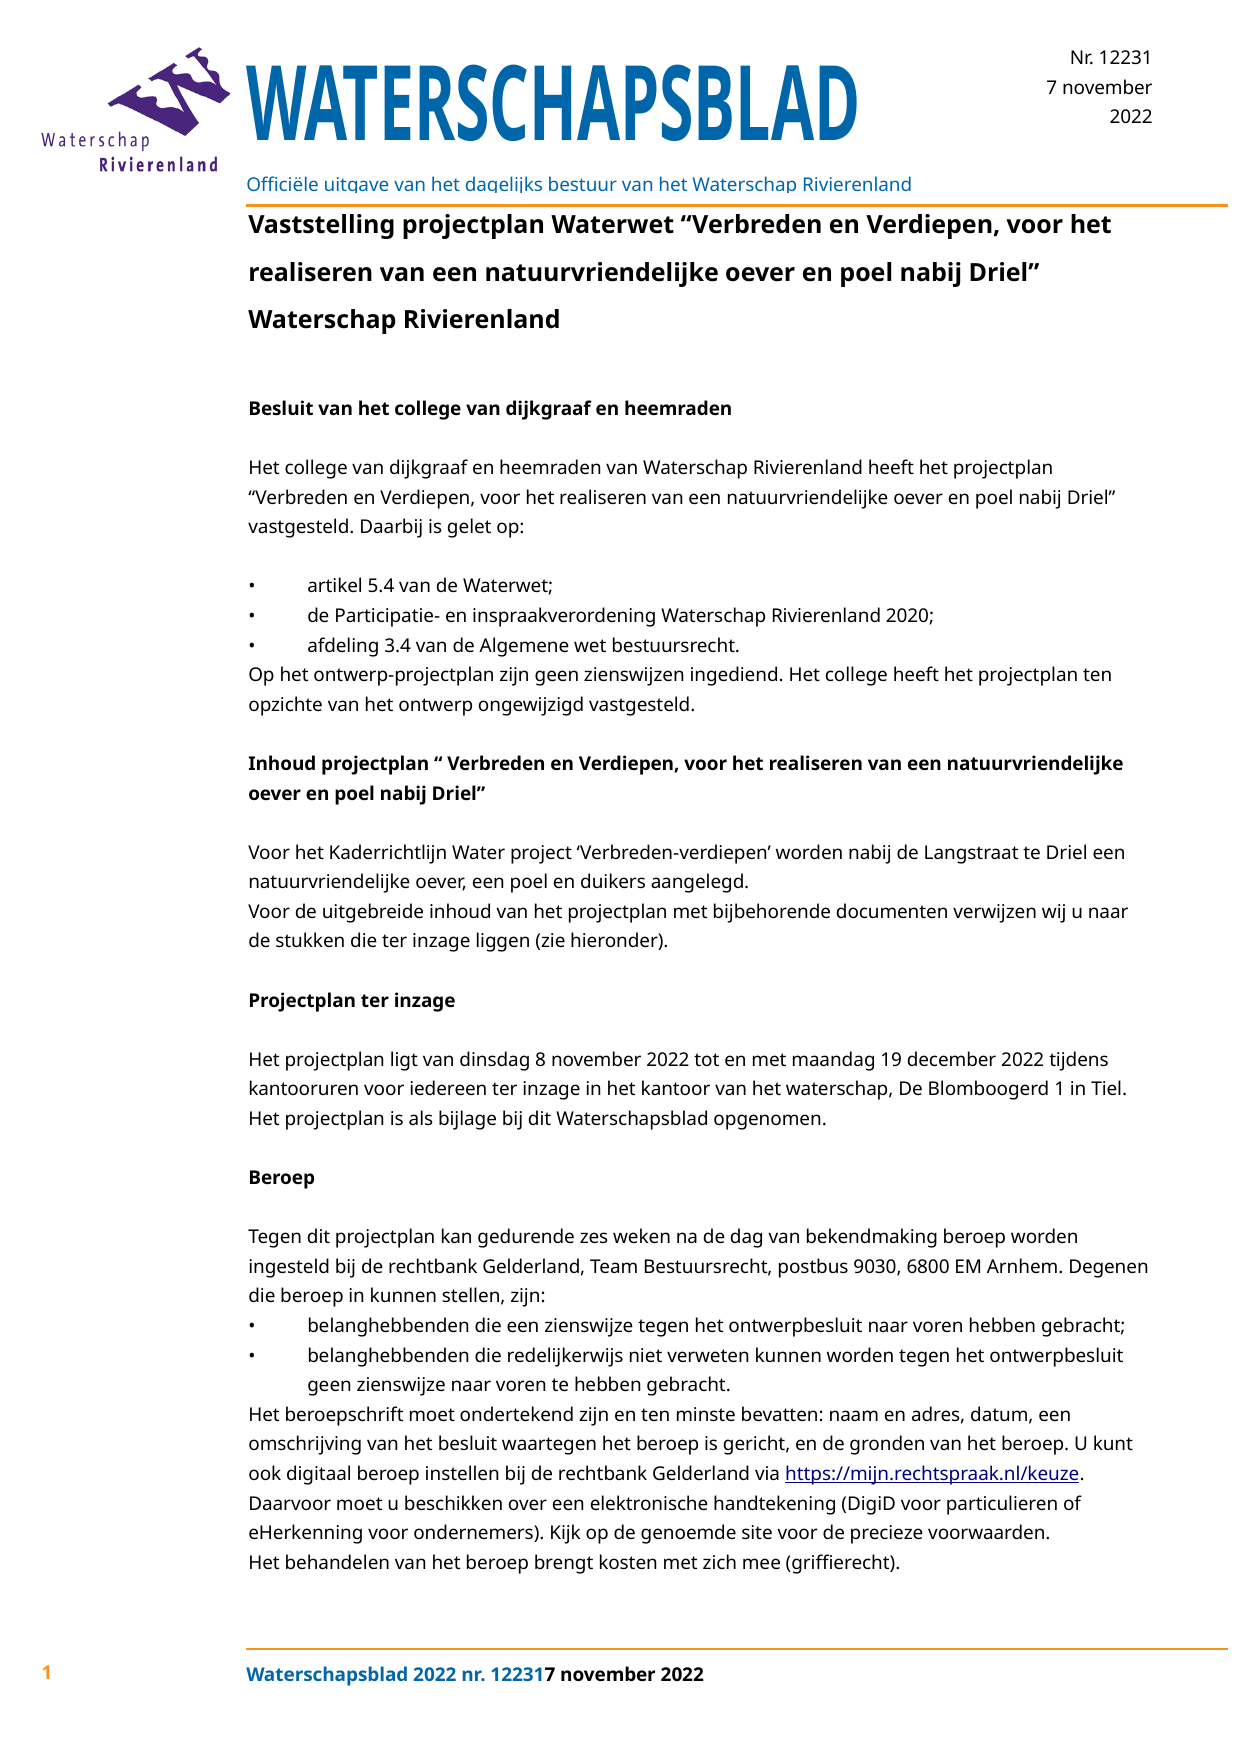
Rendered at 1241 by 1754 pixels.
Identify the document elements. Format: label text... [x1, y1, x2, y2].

text Voor de uitgebreide inhoud van het projectplan met bijbehorende documenten verwijzen wij u naar de stukken die ter inzage liggen (zie hieronder). [248, 898, 1152, 953]
text Projectplan ter inzage [248, 987, 1152, 1012]
text Het beroepschrift moet ondertekend zijn en ten minste bevatten: naam en adres, datum, een omschrijving van het besluit waartegen het beroep is gericht, en de gronden van het beroep. U kunt ook digitaal beroep instellen bij de rechtbank Gelderland via https://mijn.rechtspraak.nl/keuze. Daarvoor moet u beschikken over een elektronische handtekening (DigiD voor particulieren of eHerkenning voor ondernemers). Kijk op de genoemde site voor de precieze voorwaarden. [248, 1401, 1152, 1545]
list belanghebbenden die een zienswijze tegen het ontwerpbesluit naar voren hebben gebracht; [248, 1312, 1152, 1338]
text Het college van dijkgraaf en heemraden van Waterschap Rivierenland heeft het projectplan “Verbreden en Verdiepen, voor het realiseren van een natuurvriendelijke oever en poel nabij Driel” vastgesteld. Daarbij is gelet op: [248, 454, 1152, 539]
text Voor het Kaderrichtlijn Water project ‘Verbreden-verdiepen’ worden nabij de Langstraat te Driel een natuurvriendelijke oever, een poel en duikers aangelegd. [248, 839, 1152, 894]
text Beroep [248, 1164, 1152, 1190]
list artikel 5.4 van de Waterwet; [248, 573, 1152, 598]
list belanghebbenden die redelijkerwijs niet verweten kunnen worden tegen het ontwerpbesluit geen zienswijze naar voren te hebben gebracht. [248, 1342, 1152, 1397]
text Besluit van het college van dijkgraaf en heemraden [248, 395, 1152, 421]
picture [41, 47, 231, 172]
list de Participatie- en inspraakverordening Waterschap Rivierenland 2020; [248, 602, 1152, 628]
text Op het ontwerp-projectplan zijn geen zienswijzen ingediend. Het college heeft het projectplan ten opzichte van het ontwerp ongewijzigd vastgesteld. [248, 661, 1152, 717]
text Het behandelen van het beroep brengt kosten met zich mee (griffierecht). [248, 1549, 1152, 1574]
text Vaststelling projectplan Waterwet “Verbreden en Verdiepen, voor het realiseren van een natuurvriendelijke oever en poel nabij Driel” Waterschap Rivierenland [248, 207, 1152, 336]
text Het projectplan ligt van dinsdag 8 november 2022 tot en met maandag 19 december 2022 tijdens kantooruren voor iedereen ter inzage in het kantoor van het waterschap, De Blomboogerd 1 in Tiel. [248, 1046, 1152, 1101]
text Tegen dit projectplan kan gedurende zes weken na de dag van bekendmaking beroep worden ingesteld bij de rechtbank Gelderland, Team Bestuursrecht, postbus 9030, 6800 EM Arnhem. Degenen die beroep in kunnen stellen, zijn: [248, 1223, 1152, 1308]
text Inhoud projectplan “ Verbreden en Verdiepen, voor het realiseren van een natuurvriendelijke oever en poel nabij Driel” [248, 750, 1152, 805]
text Het projectplan is als bijlage bij dit Waterschapsblad opgenomen. [248, 1105, 1152, 1131]
list afdeling 3.4 van de Algemene wet bestuursrecht. [248, 632, 1152, 657]
